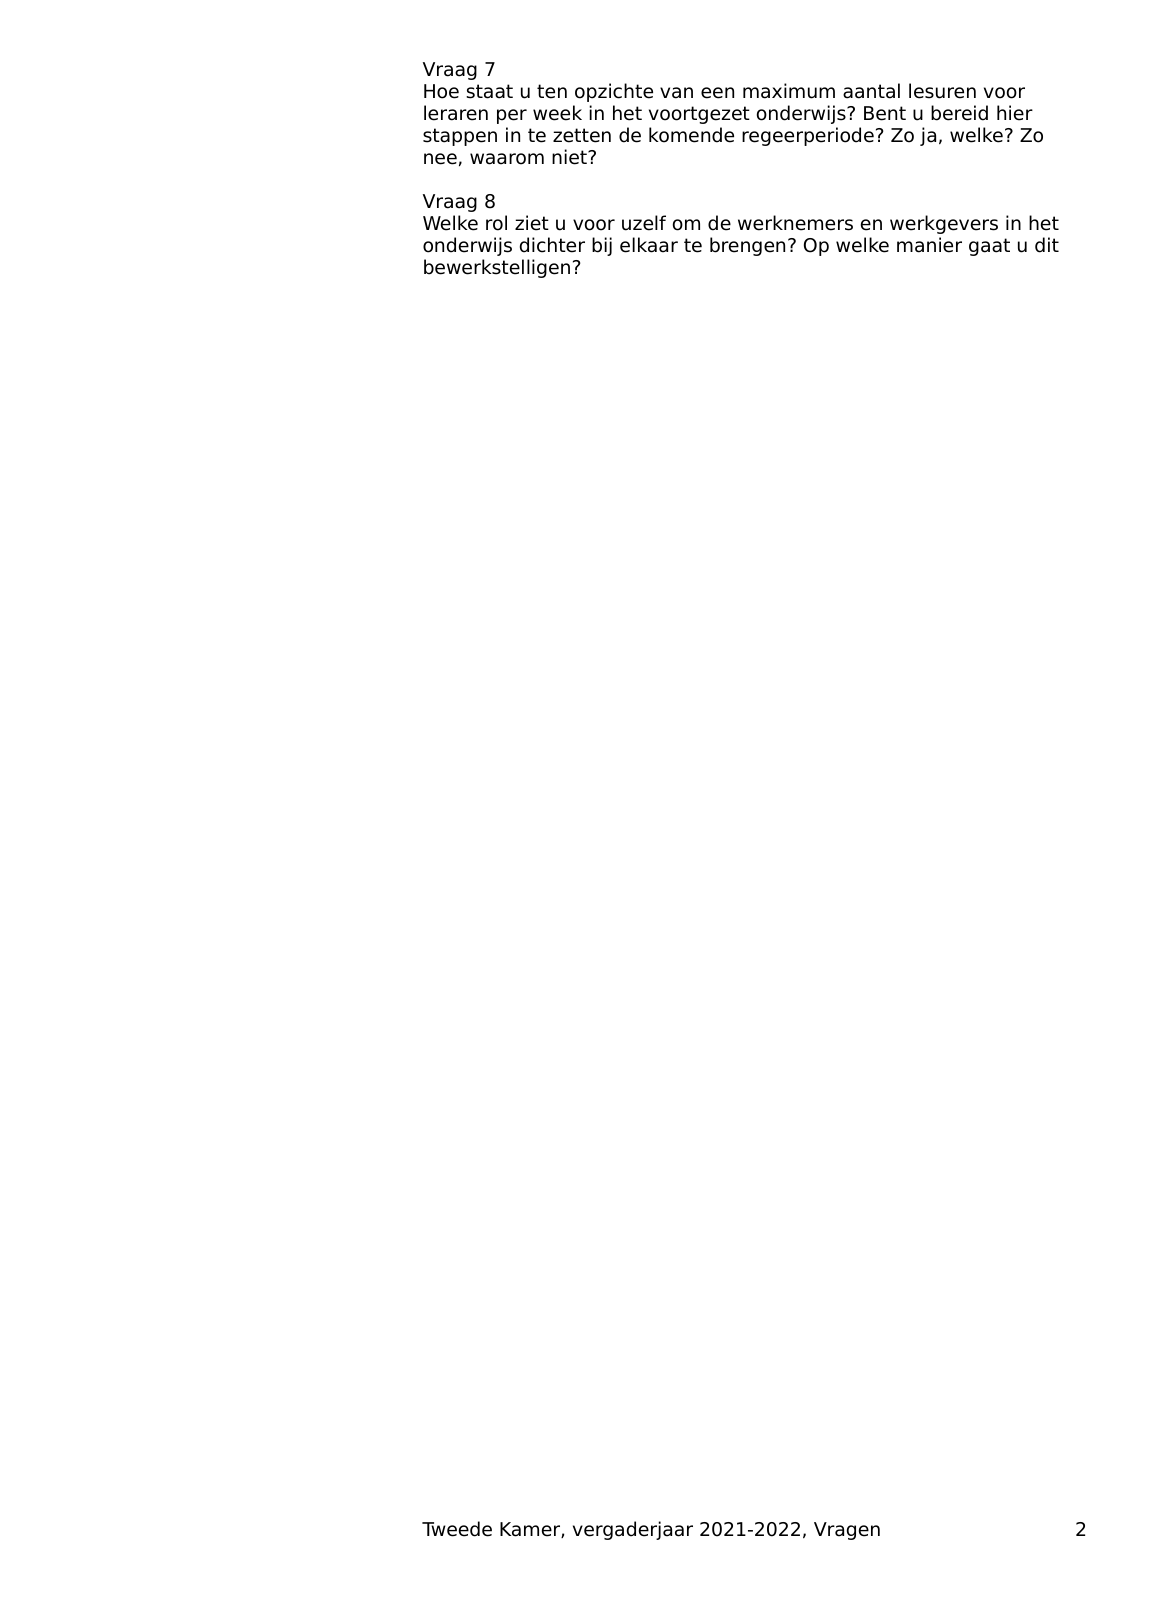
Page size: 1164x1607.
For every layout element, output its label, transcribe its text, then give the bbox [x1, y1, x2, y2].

text Vraag 8 [422, 191, 1087, 213]
text Hoe staat u ten opzichte van een maximum aantal lesuren voor leraren per week in het voortgezet onderwijs? Bent u bereid hier stappen in te zetten de komende regeerperiode? Zo ja, welke? Zo nee, waarom niet? [422, 81, 1087, 169]
text Welke rol ziet u voor uzelf om de werknemers en werkgevers in het onderwijs dichter bij elkaar te brengen? Op welke manier gaat u dit bewerkstelligen? [422, 213, 1087, 279]
text Vraag 7 [422, 59, 1087, 81]
